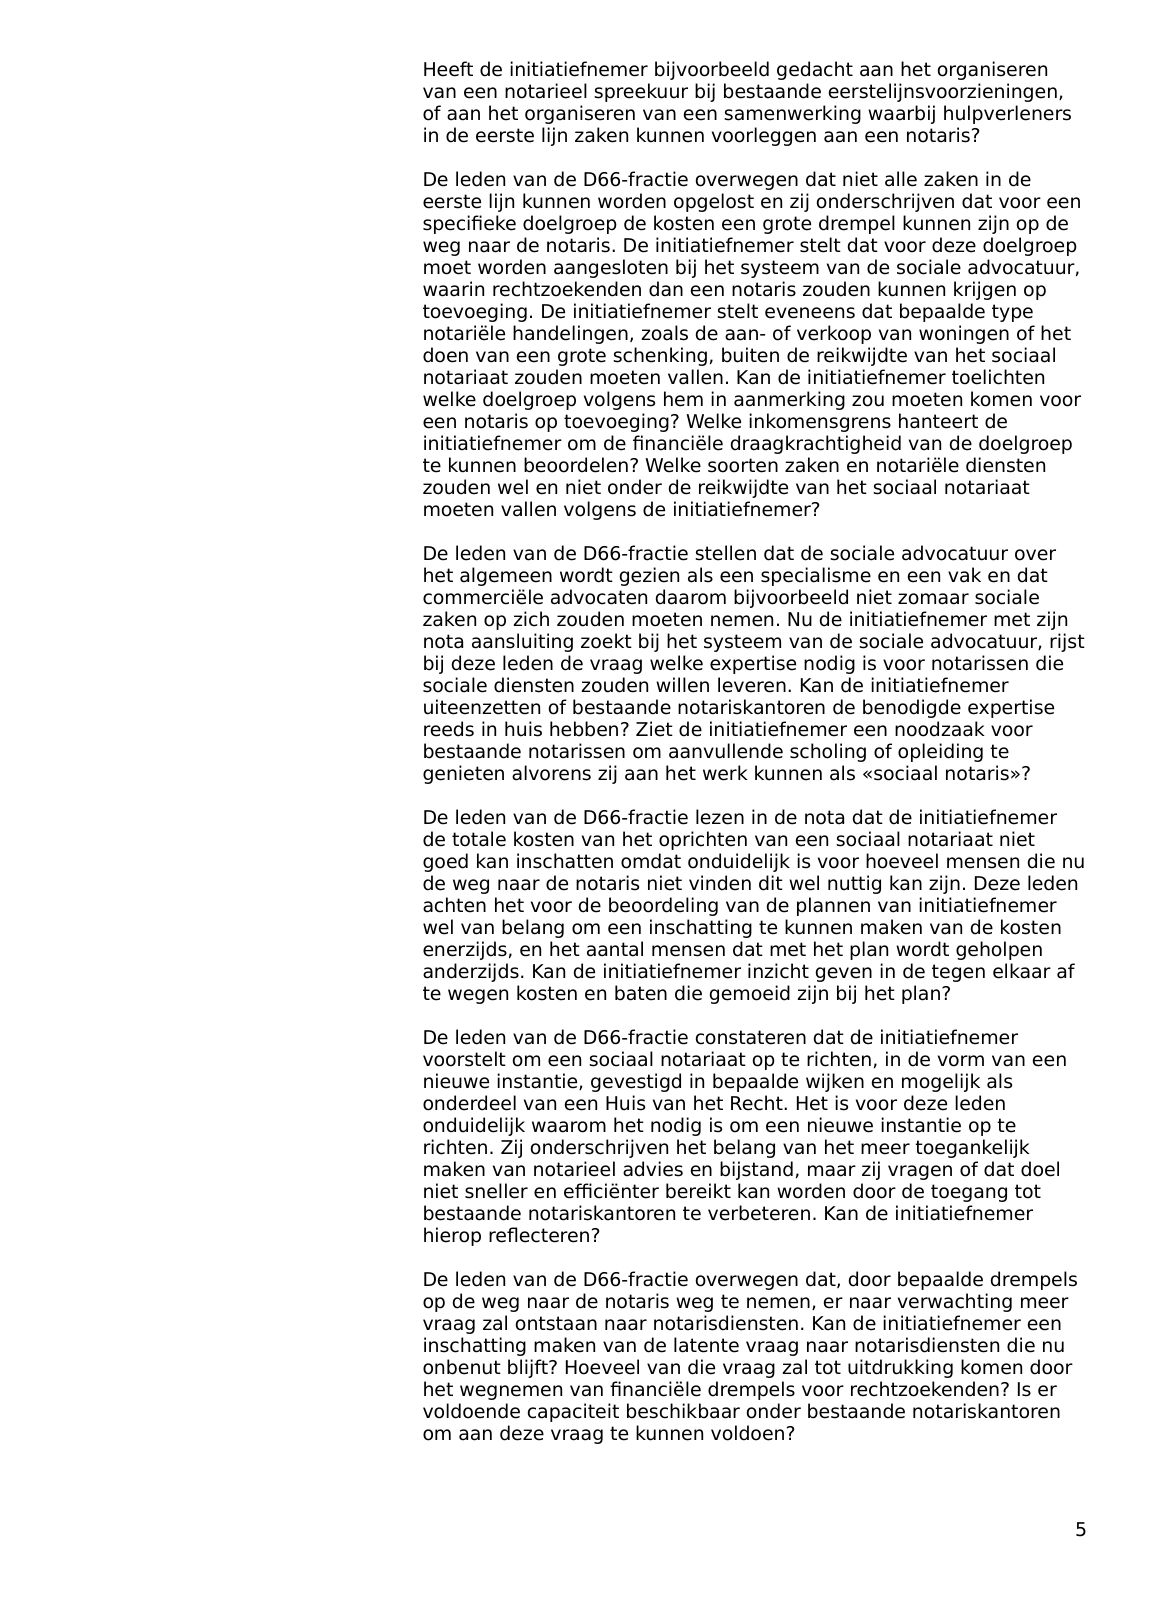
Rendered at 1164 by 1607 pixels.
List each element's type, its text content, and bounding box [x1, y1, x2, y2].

text De leden van de D66-fractie overwegen dat, door bepaalde drempels op de weg naar de notaris weg te nemen, er naar verwachting meer vraag zal ontstaan naar notarisdiensten. Kan de initiatiefnemer een inschatting maken van de latente vraag naar notarisdiensten die nu onbenut blijft? Hoeveel van die vraag zal tot uitdrukking komen door het wegnemen van financiële drempels voor rechtzoekenden? Is er voldoende capaciteit beschikbaar onder bestaande notariskantoren om aan deze vraag te kunnen voldoen? [422, 1269, 1087, 1445]
text De leden van de D66-fractie overwegen dat niet alle zaken in de eerste lijn kunnen worden opgelost en zij onderschrijven dat voor een specifieke doelgroep de kosten een grote drempel kunnen zijn op de weg naar de notaris. De initiatiefnemer stelt dat voor deze doelgroep moet worden aangesloten bij het systeem van de sociale advocatuur, waarin rechtzoekenden dan een notaris zouden kunnen krijgen op toevoeging. De initiatiefnemer stelt eveneens dat bepaalde type notariële handelingen, zoals de aan- of verkoop van woningen of het doen van een grote schenking, buiten de reikwijdte van het sociaal notariaat zouden moeten vallen. Kan de initiatiefnemer toelichten welke doelgroep volgens hem in aanmerking zou moeten komen voor een notaris op toevoeging? Welke inkomensgrens hanteert de initiatiefnemer om de financiële draagkrachtigheid van de doelgroep te kunnen beoordelen? Welke soorten zaken en notariële diensten zouden wel en niet onder de reikwijdte van het sociaal notariaat moeten vallen volgens de initiatiefnemer? [422, 169, 1087, 521]
text Heeft de initiatiefnemer bijvoorbeeld gedacht aan het organiseren van een notarieel spreekuur bij bestaande eerstelijnsvoorzieningen, of aan het organiseren van een samenwerking waarbij hulpverleners in de eerste lijn zaken kunnen voorleggen aan een notaris? [422, 59, 1087, 147]
text De leden van de D66-fractie constateren dat de initiatiefnemer voorstelt om een sociaal notariaat op te richten, in de vorm van een nieuwe instantie, gevestigd in bepaalde wijken en mogelijk als onderdeel van een Huis van het Recht. Het is voor deze leden onduidelijk waarom het nodig is om een nieuwe instantie op te richten. Zij onderschrijven het belang van het meer toegankelijk maken van notarieel advies en bijstand, maar zij vragen of dat doel niet sneller en efficiënter bereikt kan worden door de toegang tot bestaande notariskantoren te verbeteren. Kan de initiatiefnemer hierop reflecteren? [422, 1027, 1087, 1247]
text De leden van de D66-fractie lezen in de nota dat de initiatiefnemer de totale kosten van het oprichten van een sociaal notariaat niet goed kan inschatten omdat onduidelijk is voor hoeveel mensen die nu de weg naar de notaris niet vinden dit wel nuttig kan zijn. Deze leden achten het voor de beoordeling van de plannen van initiatiefnemer wel van belang om een inschatting te kunnen maken van de kosten enerzijds, en het aantal mensen dat met het plan wordt geholpen anderzijds. Kan de initiatiefnemer inzicht geven in de tegen elkaar af te wegen kosten en baten die gemoeid zijn bij het plan? [422, 807, 1087, 1005]
text De leden van de D66-fractie stellen dat de sociale advocatuur over het algemeen wordt gezien als een specialisme en een vak en dat commerciële advocaten daarom bijvoorbeeld niet zomaar sociale zaken op zich zouden moeten nemen. Nu de initiatiefnemer met zijn nota aansluiting zoekt bij het systeem van de sociale advocatuur, rijst bij deze leden de vraag welke expertise nodig is voor notarissen die sociale diensten zouden willen leveren. Kan de initiatiefnemer uiteenzetten of bestaande notariskantoren de benodigde expertise reeds in huis hebben? Ziet de initiatiefnemer een noodzaak voor bestaande notarissen om aanvullende scholing of opleiding te genieten alvorens zij aan het werk kunnen als «sociaal notaris»? [422, 543, 1087, 785]
